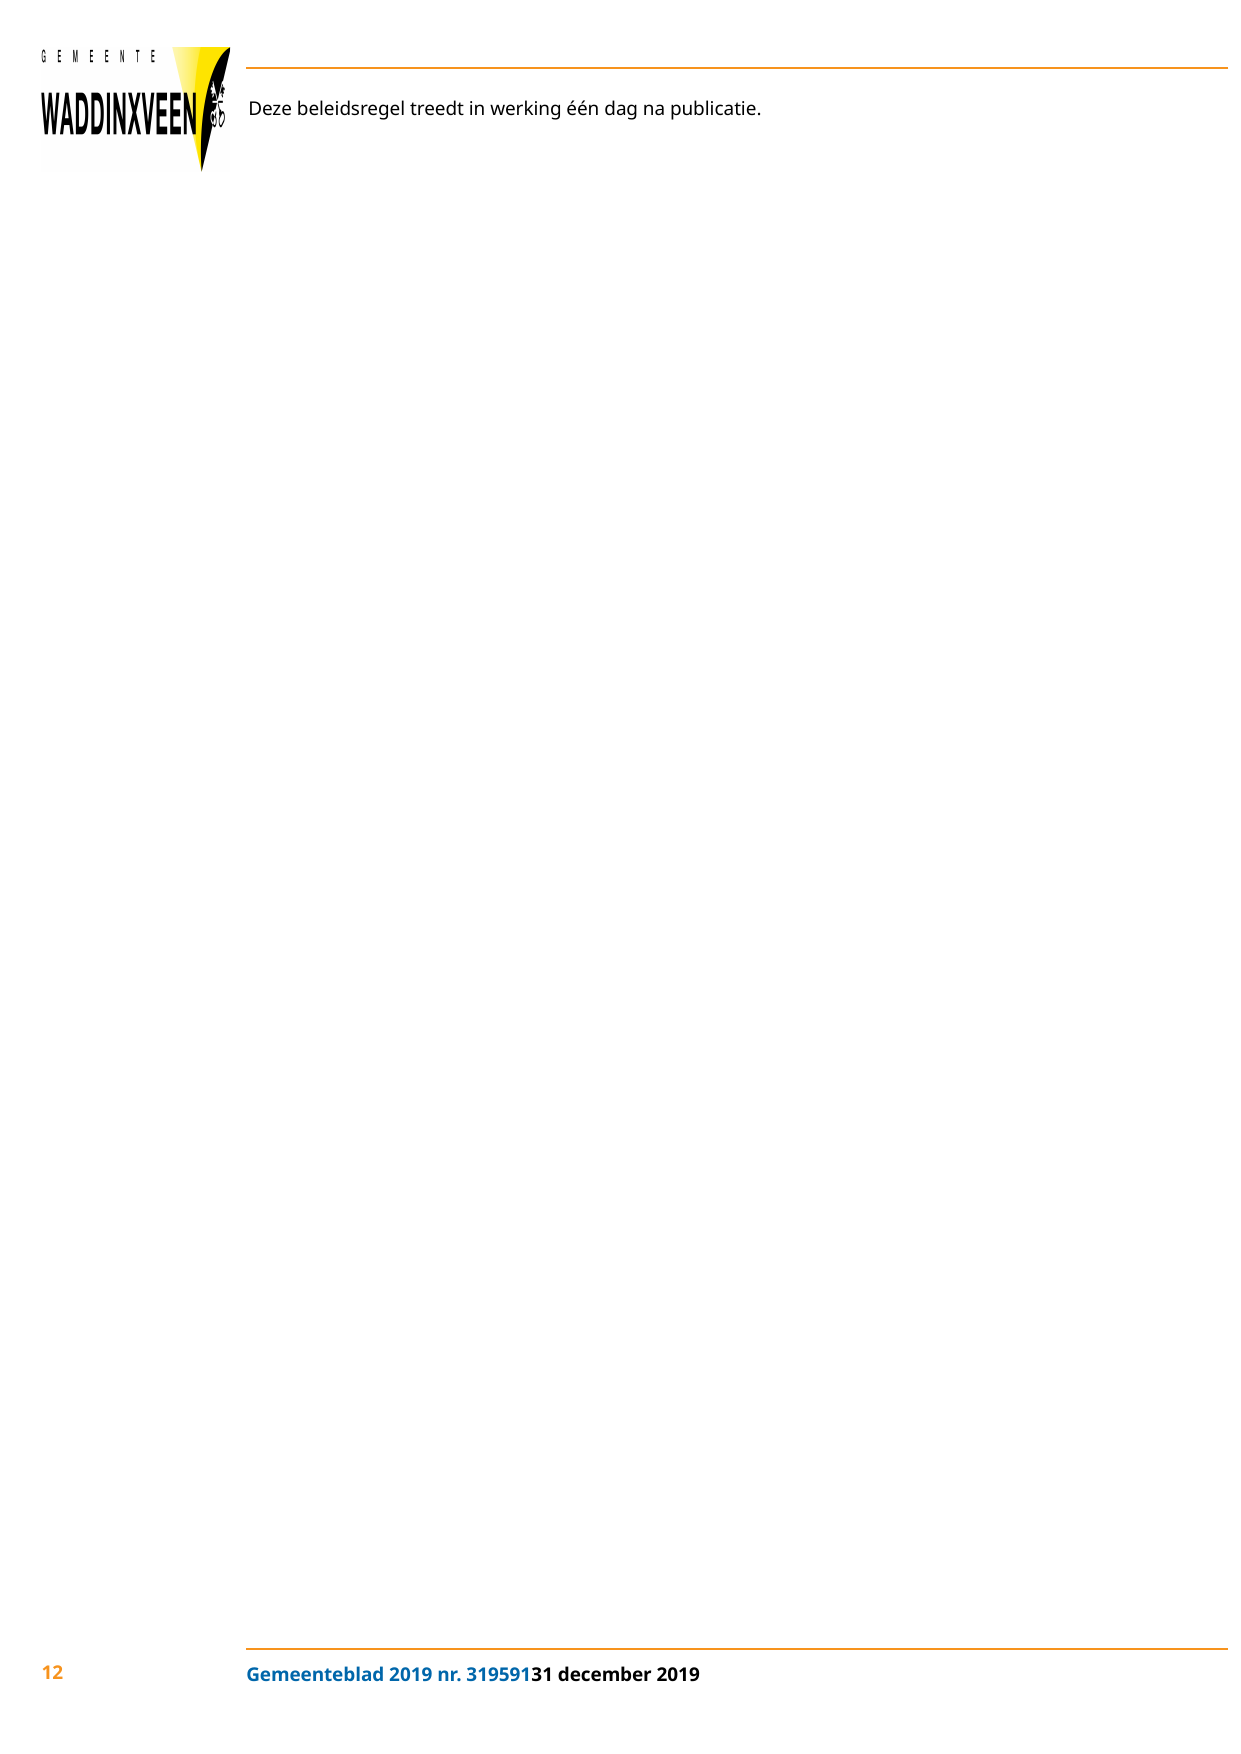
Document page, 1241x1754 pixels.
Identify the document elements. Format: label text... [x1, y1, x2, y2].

picture [41, 47, 231, 172]
text Deze beleidsregel treedt in werking één dag na publicatie. [248, 95, 1152, 121]
